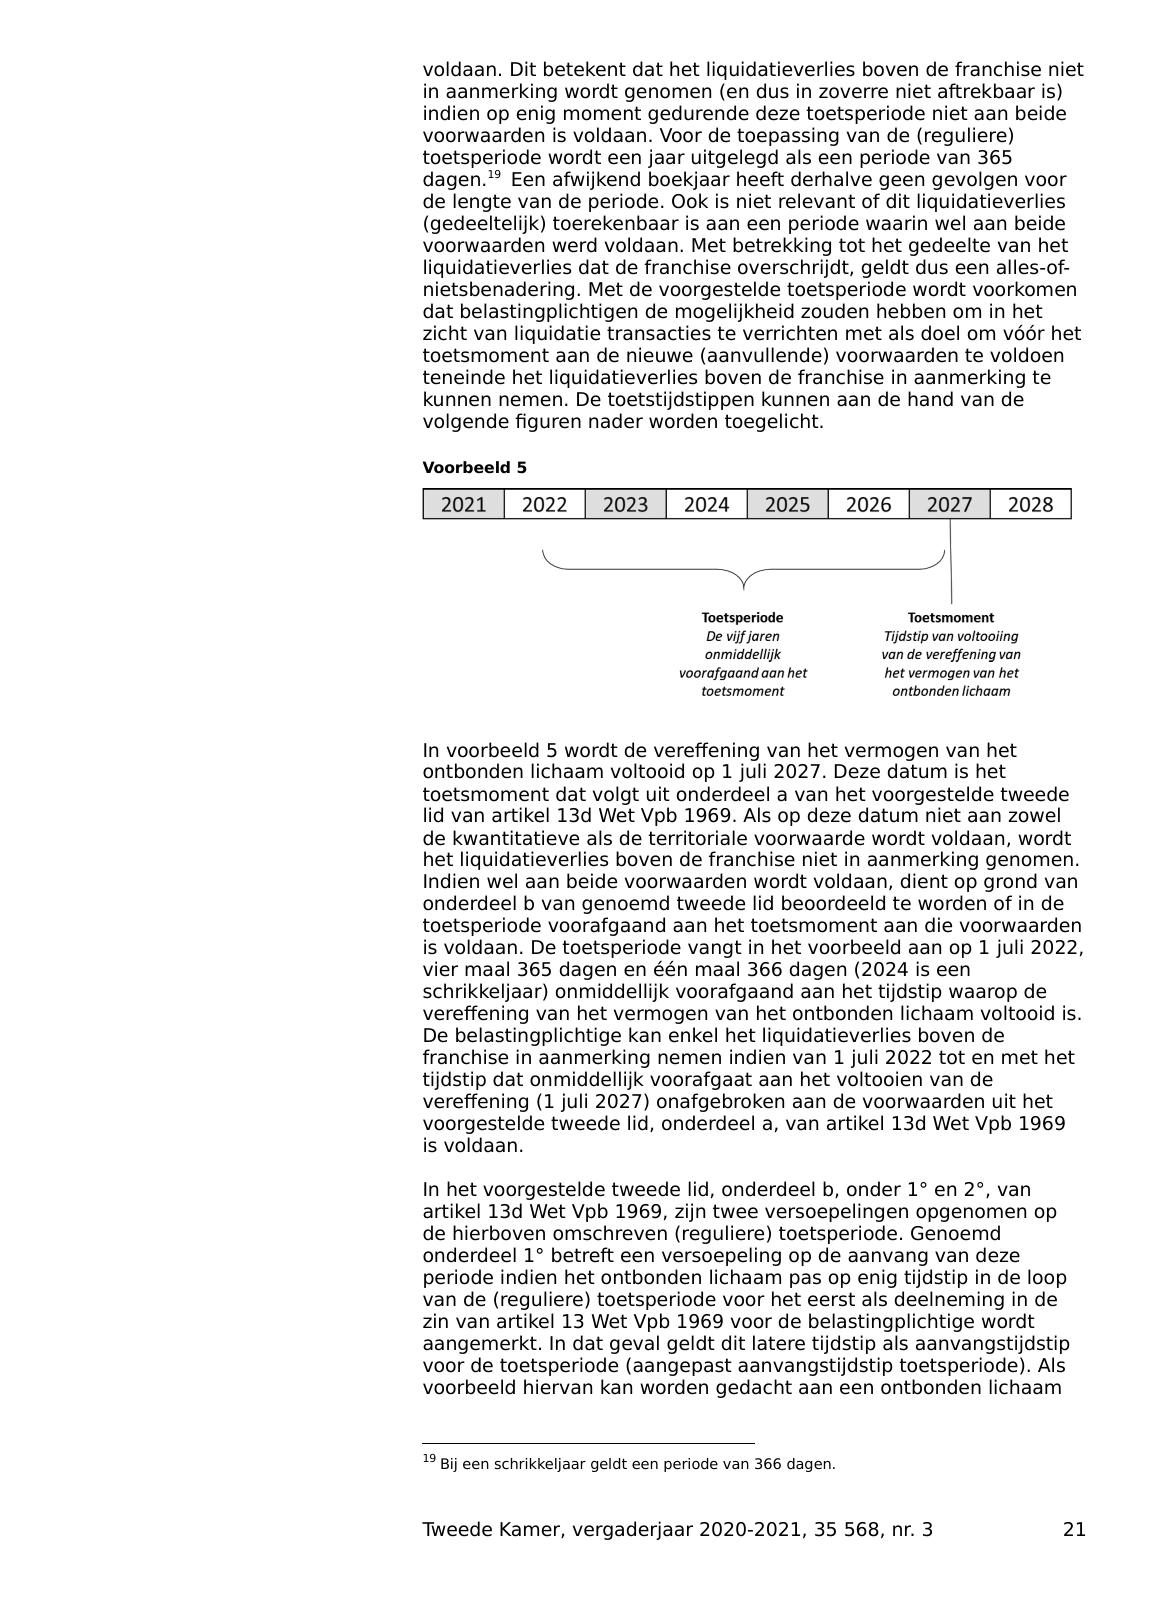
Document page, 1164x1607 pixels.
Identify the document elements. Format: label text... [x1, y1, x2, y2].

text Bij een schrikkeljaar geldt een periode van 366 dagen. [422, 1452, 1087, 1474]
picture [422, 488, 1072, 696]
text Voorbeeld 5 [422, 459, 1072, 477]
text In het voorgestelde tweede lid, onderdeel b, onder 1° en 2°, van artikel 13d Wet Vpb 1969, zijn twee versoepelingen opgenomen op de hierboven omschreven (reguliere) toetsperiode. Genoemd onderdeel 1° betreft een versoepeling op de aanvang van deze periode indien het ontbonden lichaam pas op enig tijdstip in de loop van de (reguliere) toetsperiode voor het eerst als deelneming in de zin van artikel 13 Wet Vpb 1969 voor de belastingplichtige wordt aangemerkt. In dat geval geldt dit latere tijdstip als aanvangstijdstip voor de toetsperiode (aangepast aanvangstijdstip toetsperiode). Als voorbeeld hiervan kan worden gedacht aan een ontbonden lichaam [422, 1179, 1087, 1399]
text In voorbeeld 5 wordt de vereffening van het vermogen van het ontbonden lichaam voltooid op 1 juli 2027. Deze datum is het toetsmoment dat volgt uit onderdeel a van het voorgestelde tweede lid van artikel 13d Wet Vpb 1969. Als op deze datum niet aan zowel de kwantitatieve als de territoriale voorwaarde wordt voldaan, wordt het liquidatieverlies boven de franchise niet in aanmerking genomen. Indien wel aan beide voorwaarden wordt voldaan, dient op grond van onderdeel b van genoemd tweede lid beoordeeld te worden of in de toetsperiode voorafgaand aan het toetsmoment aan die voorwaarden is voldaan. De toetsperiode vangt in het voorbeeld aan op 1 juli 2022, vier maal 365 dagen en één maal 366 dagen (2024 is een schrikkeljaar) onmiddellijk voorafgaand aan het tijdstip waarop de vereffening van het vermogen van het ontbonden lichaam voltooid is. De belastingplichtige kan enkel het liquidatieverlies boven de franchise in aanmerking nemen indien van 1 juli 2022 tot en met het tijdstip dat onmiddellijk voorafgaat aan het voltooien van de vereffening (1 juli 2027) onafgebroken aan de voorwaarden uit het voorgestelde tweede lid, onderdeel a, van artikel 13d Wet Vpb 1969 is voldaan. [422, 739, 1087, 1157]
text voldaan. Dit betekent dat het liquidatieverlies boven de franchise niet in aanmerking wordt genomen (en dus in zoverre niet aftrekbaar is) indien op enig moment gedurende deze toetsperiode niet aan beide voorwaarden is voldaan. Voor de toepassing van de (reguliere) toetsperiode wordt een jaar uitgelegd als een periode van 365 dagen. Een afwijkend boekjaar heeft derhalve geen gevolgen voor de lengte van de periode. Ook is niet relevant of dit liquidatieverlies (gedeeltelijk) toerekenbaar is aan een periode waarin wel aan beide voorwaarden werd voldaan. Met betrekking tot het gedeelte van het liquidatieverlies dat de franchise overschrijdt, geldt dus een alles-of-nietsbenadering. Met de voorgestelde toetsperiode wordt voorkomen dat belastingplichtigen de mogelijkheid zouden hebben om in het zicht van liquidatie transacties te verrichten met als doel om vóór het toetsmoment aan de nieuwe (aanvullende) voorwaarden te voldoen teneinde het liquidatieverlies boven de franchise in aanmerking te kunnen nemen. De toetstijdstippen kunnen aan de hand van de volgende figuren nader worden toegelicht. [422, 59, 1087, 433]
